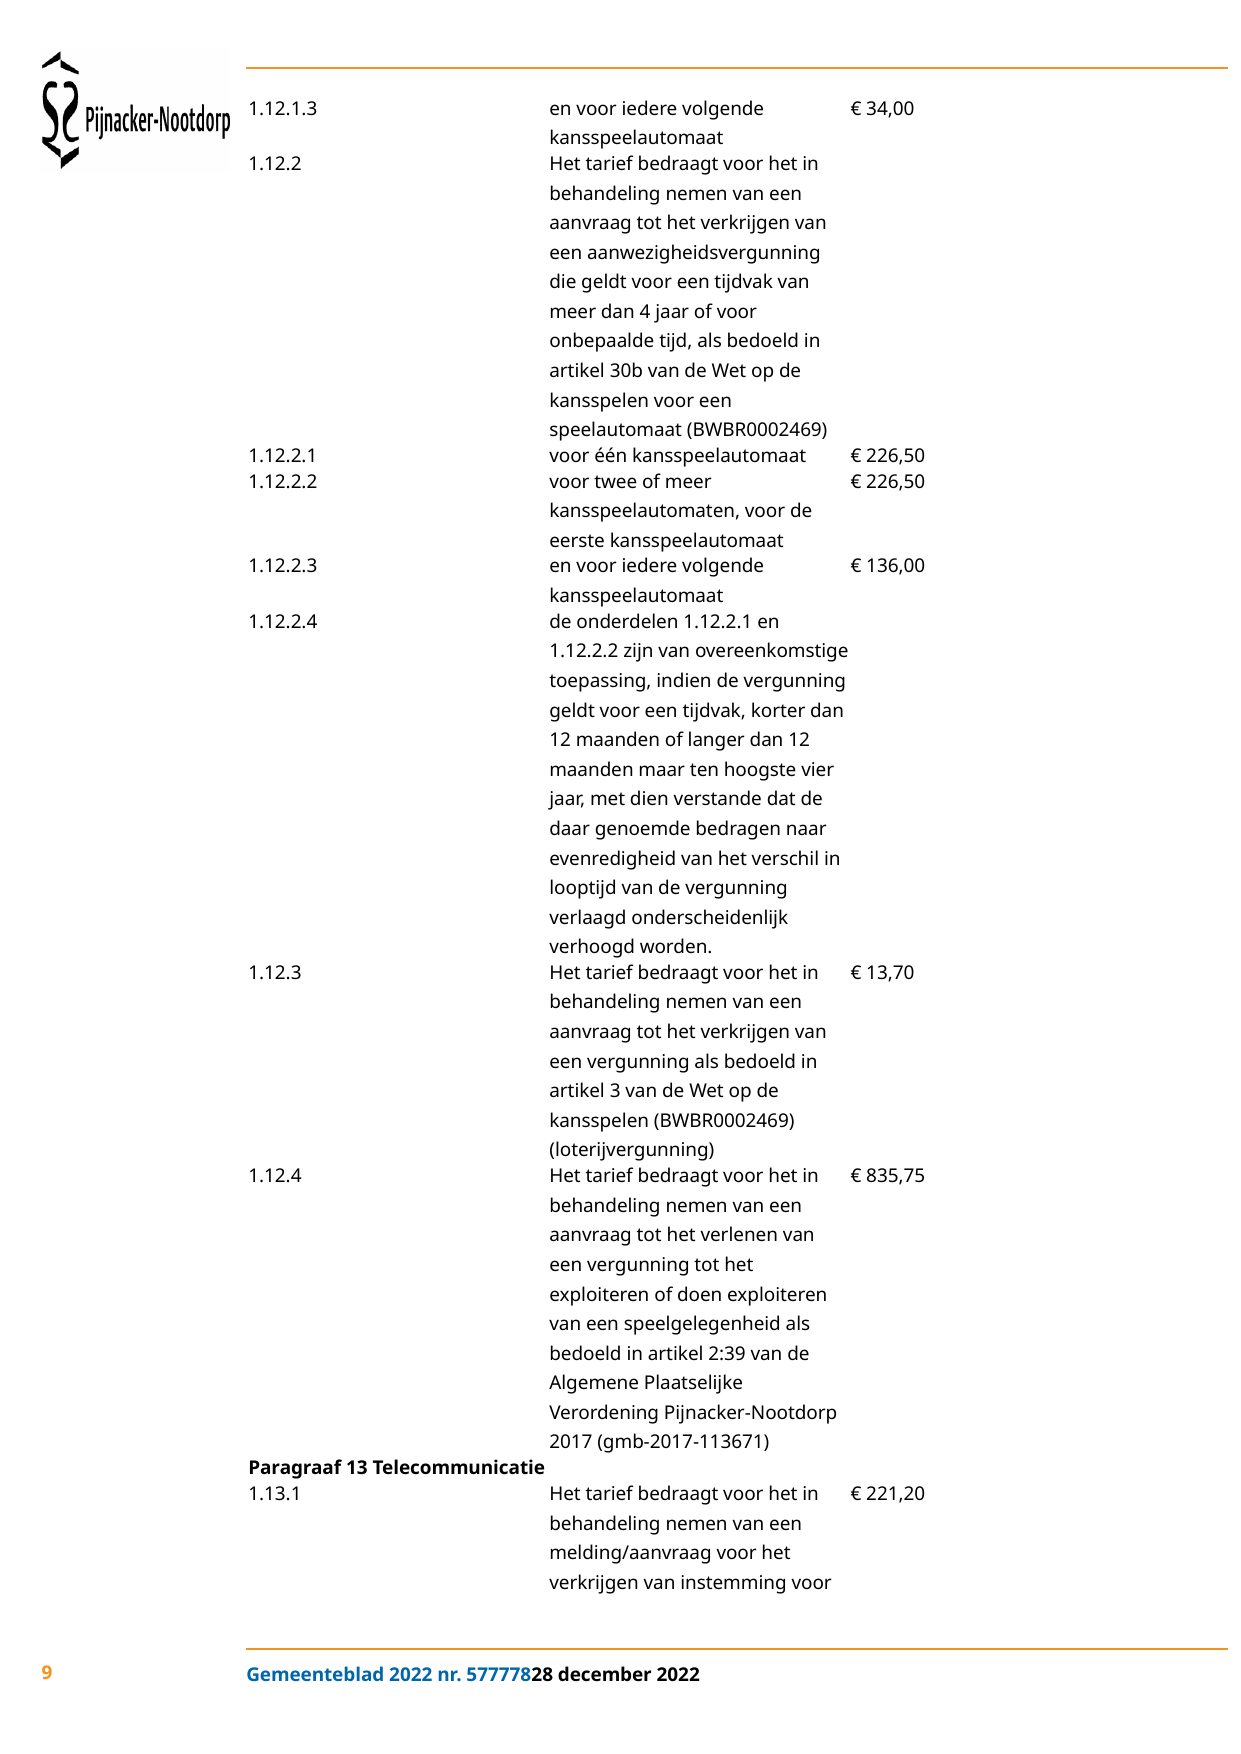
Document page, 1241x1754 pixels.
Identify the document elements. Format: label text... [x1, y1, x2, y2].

table_cell 1.12.2.3 [248, 553, 549, 608]
picture [41, 47, 231, 172]
table_cell Paragraaf 13 Telecommunicatie [248, 1454, 1152, 1480]
table_cell 1.12.4 [248, 1163, 549, 1454]
table_cell € 221,20 [850, 1480, 1152, 1594]
table_cell € 226,50 [850, 442, 1152, 468]
table_cell € 34,00 [850, 95, 1152, 150]
table_cell 1.13.1 [248, 1480, 549, 1594]
table_cell voor twee of meer kansspeelautomaten, voor de eerste kansspeelautomaat [549, 468, 850, 553]
table_cell en voor iedere volgende kansspeelautomaat [549, 553, 850, 608]
table_cell € 136,00 [850, 553, 1152, 608]
table_cell Het tarief bedraagt voor het in behandeling nemen van een aanvraag tot het verlenen van een vergunning tot het exploiteren of doen exploiteren van een speelgelegenheid als bedoeld in artikel 2:39 van de Algemene Plaatselijke Verordening Pijnacker-Nootdorp 2017 (gmb-2017-113671) [549, 1163, 850, 1454]
table_cell € 835,75 [850, 1163, 1152, 1454]
table_cell voor één kansspeelautomaat [549, 442, 850, 468]
table_cell Het tarief bedraagt voor het in behandeling nemen van een melding/aanvraag voor het verkrijgen van instemming voor [549, 1480, 850, 1594]
table_cell 1.12.1.3 [248, 95, 549, 150]
table_cell en voor iedere volgende kansspeelautomaat [549, 95, 850, 150]
table_cell [850, 608, 1152, 959]
table_cell Het tarief bedraagt voor het in behandeling nemen van een aanvraag tot het verkrijgen van een aanwezigheidsvergunning die geldt voor een tijdvak van meer dan 4 jaar of voor onbepaalde tijd, als bedoeld in artikel 30b van de Wet op de kansspelen voor een speelautomaat (BWBR0002469) [549, 150, 850, 442]
table_cell 1.12.2 [248, 150, 549, 442]
table_cell 1.12.2.4 [248, 608, 549, 959]
table_cell 1.12.3 [248, 959, 549, 1162]
table_cell 1.12.2.2 [248, 468, 549, 553]
table_cell de onderdelen 1.12.2.1 en 1.12.2.2 zijn van overeenkomstige toepassing, indien de vergunning geldt voor een tijdvak, korter dan 12 maanden of langer dan 12 maanden maar ten hoogste vier jaar, met dien verstande dat de daar genoemde bedragen naar evenredigheid van het verschil in looptijd van de vergunning verlaagd onderscheidenlijk verhoogd worden. [549, 608, 850, 959]
table_cell 1.12.2.1 [248, 442, 549, 468]
table_cell € 226,50 [850, 468, 1152, 553]
table_cell [850, 150, 1152, 442]
table_cell Het tarief bedraagt voor het in behandeling nemen van een aanvraag tot het verkrijgen van een vergunning als bedoeld in artikel 3 van de Wet op de kansspelen (BWBR0002469) (loterijvergunning) [549, 959, 850, 1162]
table_cell € 13,70 [850, 959, 1152, 1162]
